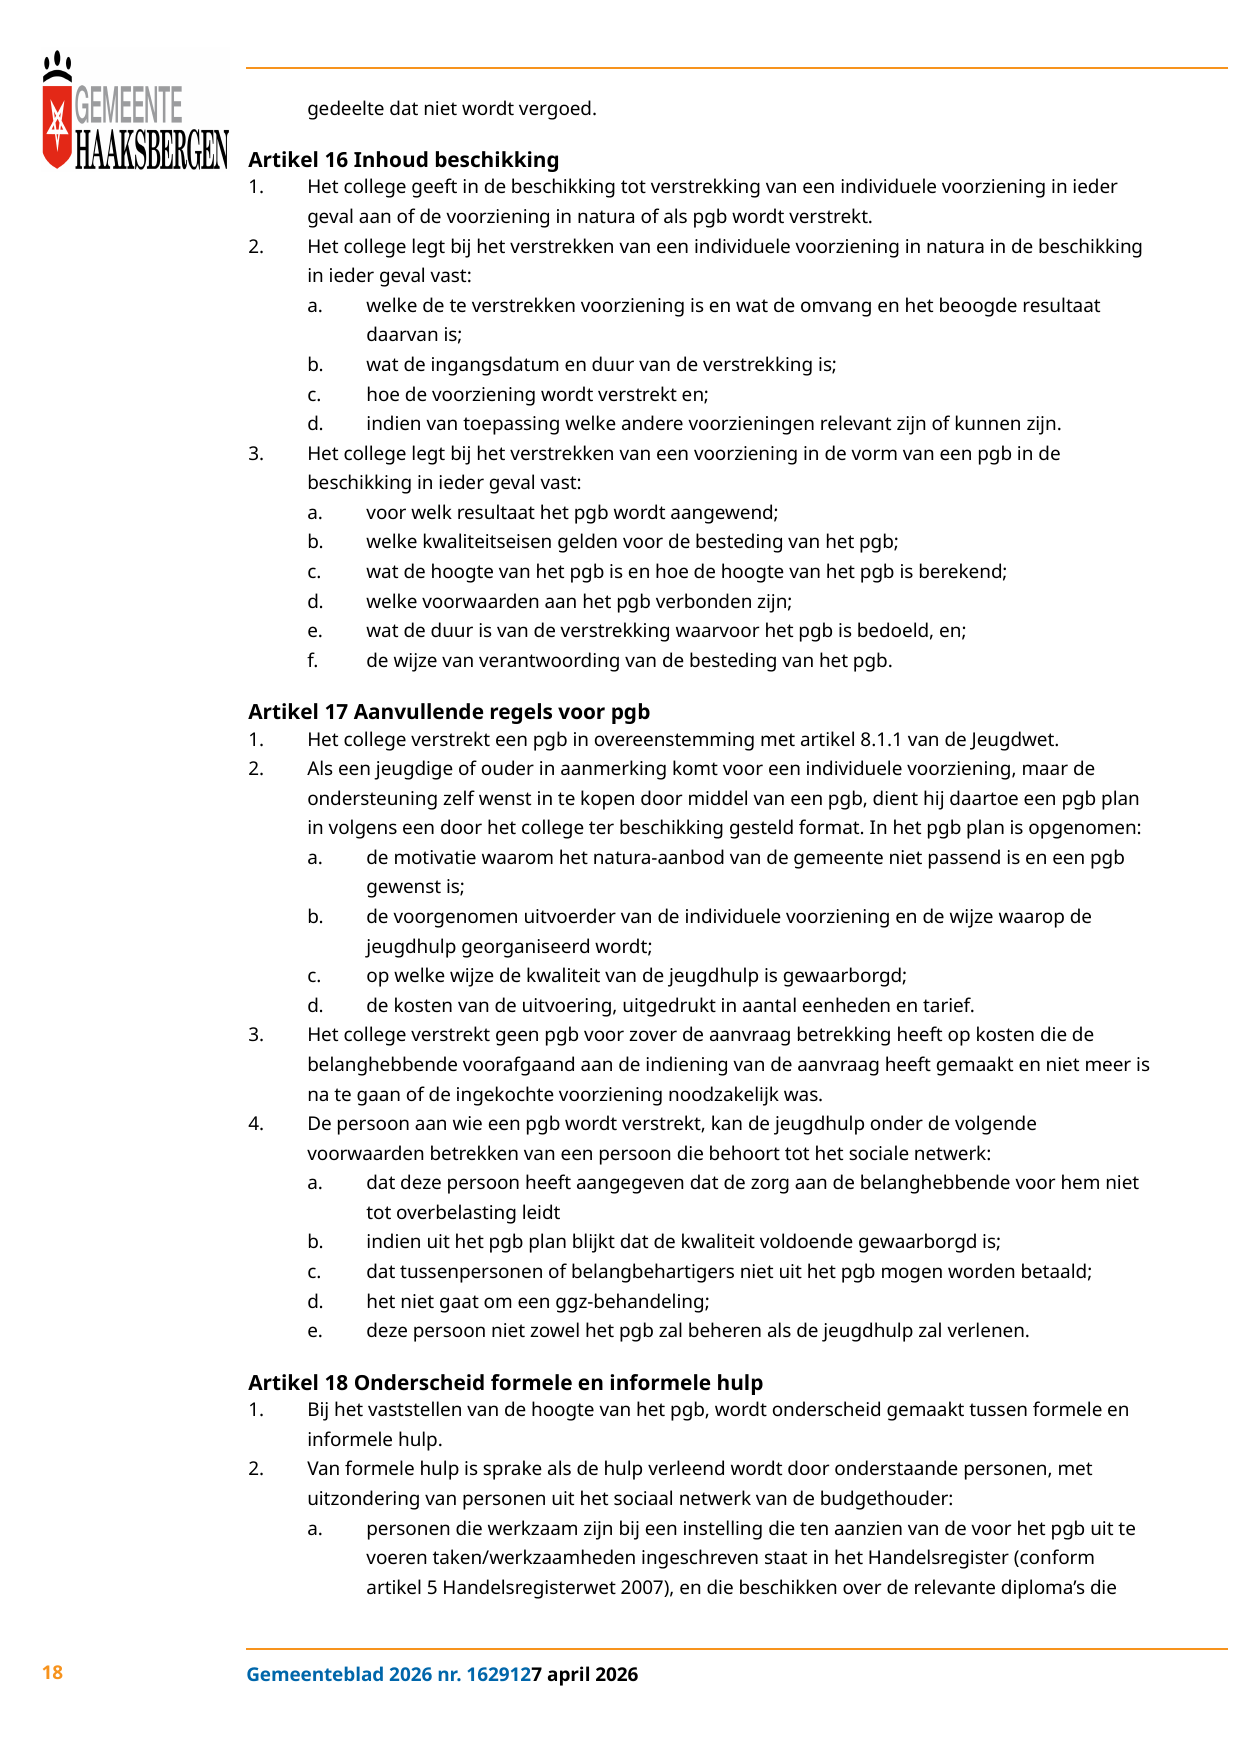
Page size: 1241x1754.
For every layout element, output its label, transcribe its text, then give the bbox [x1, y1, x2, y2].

list de wijze van verantwoording van de besteding van het pgb. [307, 647, 1152, 673]
list de motivatie waarom het natura-aanbod van de gemeente niet passend is en een pgb gewenst is; [307, 844, 1152, 899]
picture [41, 47, 231, 172]
text Artikel 18 Onderscheid formele en informele hulp [248, 1368, 1152, 1396]
list welke voorwaarden aan het pgb verbonden zijn; [307, 588, 1152, 613]
list Als een jeugdige of ouder in aanmerking komt voor een individuele voorziening, maar de ondersteuning zelf wenst in te kopen door middel van een pgb, dient hij daartoe een pgb plan in volgens een door het college ter beschikking gesteld format. In het pgb plan is opgenomen: [248, 755, 1152, 840]
list Van formele hulp is sprake als de hulp verleend wordt door onderstaande personen, met uitzondering van personen uit het sociaal netwerk van de budgethouder: [248, 1456, 1152, 1511]
list Het college geeft in de beschikking tot verstrekking van een individuele voorziening in ieder geval aan of de voorziening in natura of als pgb wordt verstrekt. [248, 174, 1152, 229]
list wat de ingangsdatum en duur van de verstrekking is; [307, 351, 1152, 377]
list de kosten van de uitvoering, uitgedrukt in aantal eenheden en tarief. [307, 992, 1152, 1018]
list het niet gaat om een ggz-behandeling; [307, 1288, 1152, 1314]
list wat de hoogte van het pgb is en hoe de hoogte van het pgb is berekend; [307, 558, 1152, 584]
list Het college verstrekt een pgb in overeenstemming met artikel 8.1.1 van de Jeugdwet. [248, 726, 1152, 752]
list gedeelte dat niet wordt vergoed. [248, 95, 1152, 121]
list dat deze persoon heeft aangegeven dat de zorg aan de belanghebbende voor hem niet tot overbelasting leidt [307, 1169, 1152, 1225]
list deze persoon niet zowel het pgb zal beheren als de jeugdhulp zal verlenen. [307, 1317, 1152, 1343]
list Het college legt bij het verstrekken van een voorziening in de vorm van een pgb in de beschikking in ieder geval vast: [248, 440, 1152, 495]
list de voorgenomen uitvoerder van de individuele voorziening en de wijze waarop de jeugdhulp georganiseerd wordt; [307, 903, 1152, 959]
text Artikel 17 Aanvullende regels voor pgb [248, 697, 1152, 726]
list dat tussenpersonen of belangbehartigers niet uit het pgb mogen worden betaald; [307, 1258, 1152, 1284]
list voor welk resultaat het pgb wordt aangewend; [307, 499, 1152, 525]
list Het college verstrekt geen pgb voor zover de aanvraag betrekking heeft op kosten die de belanghebbende voorafgaand aan de indiening van de aanvraag heeft gemaakt en niet meer is na te gaan of de ingekochte voorziening noodzakelijk was. [248, 1022, 1152, 1107]
list personen die werkzaam zijn bij een instelling die ten aanzien van de voor het pgb uit te voeren taken/werkzaamheden ingeschreven staat in het Handelsregister (conform artikel 5 Handelsregisterwet 2007), en die beschikken over de relevante diploma’s die [307, 1515, 1152, 1599]
list indien uit het pgb plan blijkt dat de kwaliteit voldoende gewaarborgd is; [307, 1229, 1152, 1254]
text Artikel 16 Inhoud beschikking [248, 145, 1152, 174]
list De persoon aan wie een pgb wordt verstrekt, kan de jeugdhulp onder de volgende voorwaarden betrekken van een persoon die behoort tot het sociale netwerk: [248, 1110, 1152, 1166]
list welke de te verstrekken voorziening is en wat de omvang en het beoogde resultaat daarvan is; [307, 292, 1152, 347]
list hoe de voorziening wordt verstrekt en; [307, 381, 1152, 406]
list op welke wijze de kwaliteit van de jeugdhulp is gewaarborgd; [307, 962, 1152, 988]
list Bij het vaststellen van de hoogte van het pgb, wordt onderscheid gemaakt tussen formele en informele hulp. [248, 1396, 1152, 1452]
list wat de duur is van de verstrekking waarvoor het pgb is bedoeld, en; [307, 617, 1152, 643]
list indien van toepassing welke andere voorzieningen relevant zijn of kunnen zijn. [307, 410, 1152, 436]
list Het college legt bij het verstrekken van een individuele voorziening in natura in de beschikking in ieder geval vast: [248, 233, 1152, 288]
list welke kwaliteitseisen gelden voor de besteding van het pgb; [307, 529, 1152, 554]
